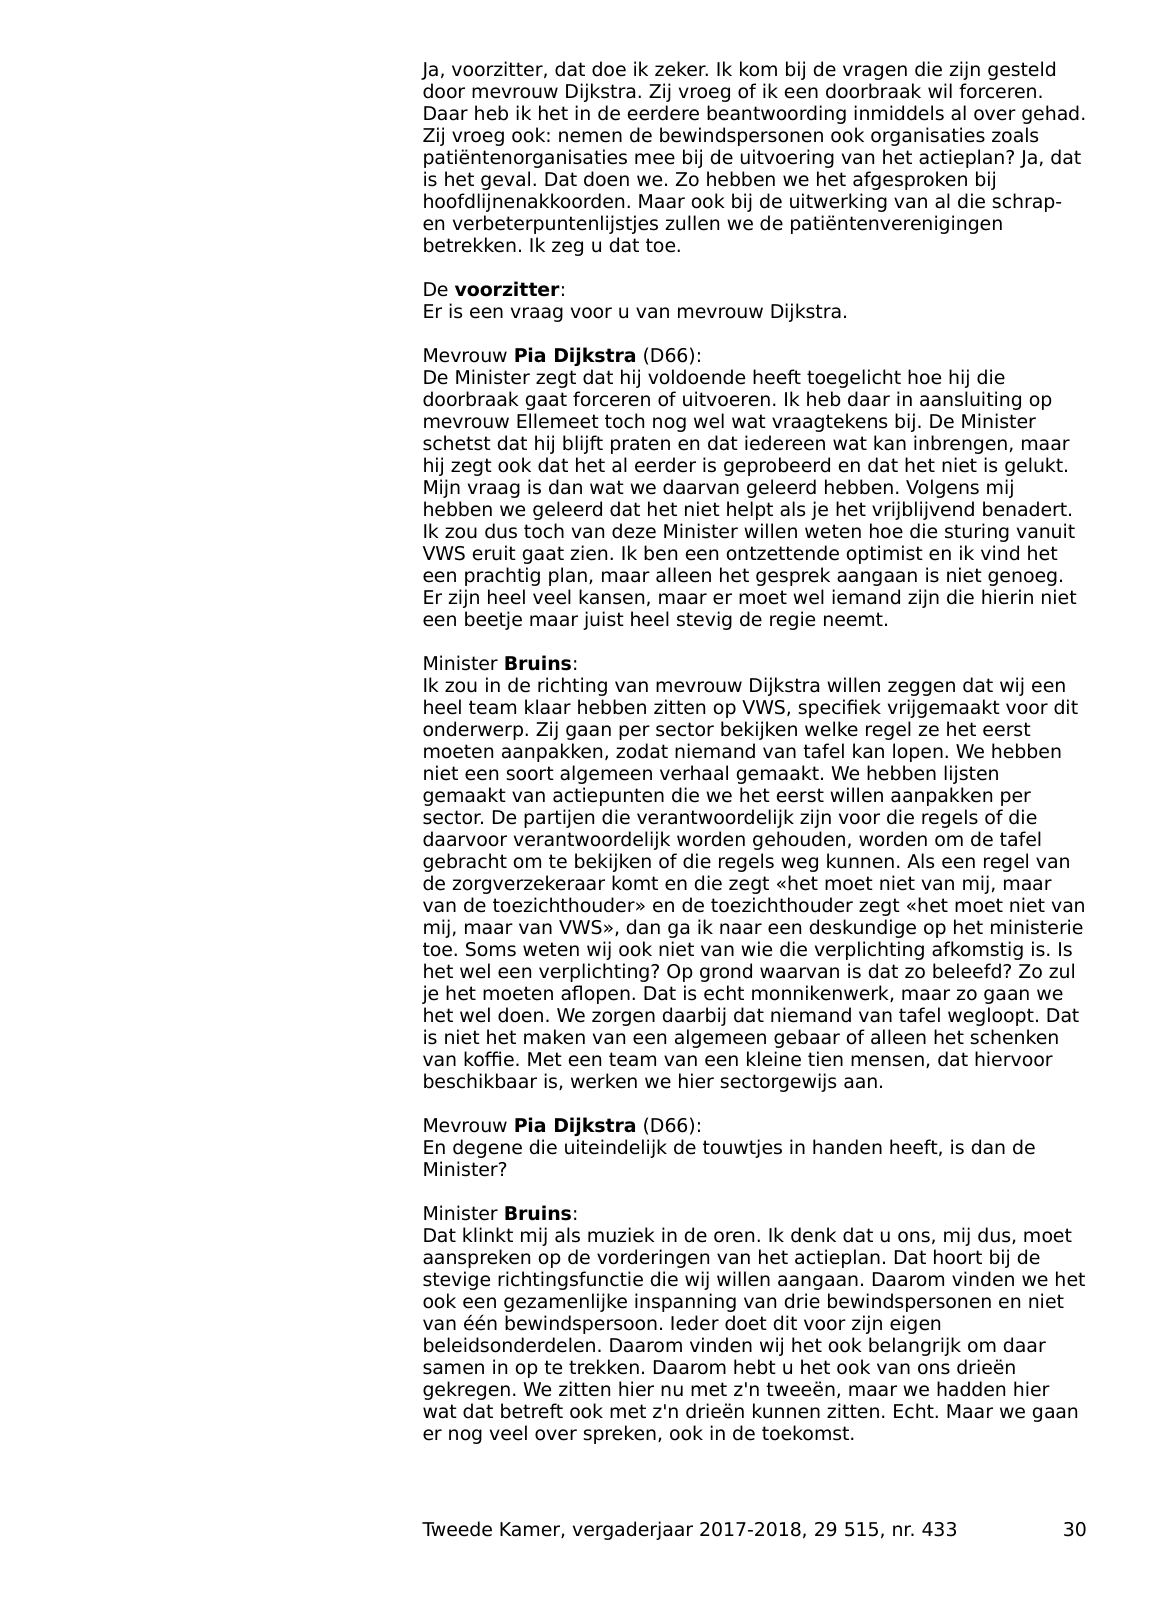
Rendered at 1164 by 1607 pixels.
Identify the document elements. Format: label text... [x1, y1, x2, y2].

text Er is een vraag voor u van mevrouw Dijkstra. [422, 301, 1087, 323]
text Mevrouw Pia Dijkstra (D66): [422, 345, 1087, 367]
text De Minister zegt dat hij voldoende heeft toegelicht hoe hij die doorbraak gaat forceren of uitvoeren. Ik heb daar in aansluiting op mevrouw Ellemeet toch nog wel wat vraagtekens bij. De Minister schetst dat hij blijft praten en dat iedereen wat kan inbrengen, maar hij zegt ook dat het al eerder is geprobeerd en dat het niet is gelukt. Mijn vraag is dan wat we daarvan geleerd hebben. Volgens mij hebben we geleerd dat het niet helpt als je het vrijblijvend benadert. Ik zou dus toch van deze Minister willen weten hoe die sturing vanuit VWS eruit gaat zien. Ik ben een ontzettende optimist en ik vind het een prachtig plan, maar alleen het gesprek aangaan is niet genoeg. Er zijn heel veel kansen, maar er moet wel iemand zijn die hierin niet een beetje maar juist heel stevig de regie neemt. [422, 367, 1087, 631]
text Ja, voorzitter, dat doe ik zeker. Ik kom bij de vragen die zijn gesteld door mevrouw Dijkstra. Zij vroeg of ik een doorbraak wil forceren. Daar heb ik het in de eerdere beantwoording inmiddels al over gehad. [422, 59, 1087, 125]
text En degene die uiteindelijk de touwtjes in handen heeft, is dan de Minister? [422, 1137, 1087, 1181]
text Minister Bruins: [422, 1203, 1087, 1225]
text Dat klinkt mij als muziek in de oren. Ik denk dat u ons, mij dus, moet aanspreken op de vorderingen van het actieplan. Dat hoort bij de stevige richtingsfunctie die wij willen aangaan. Daarom vinden we het ook een gezamenlijke inspanning van drie bewindspersonen en niet van één bewindspersoon. Ieder doet dit voor zijn eigen beleidsonderdelen. Daarom vinden wij het ook belangrijk om daar samen in op te trekken. Daarom hebt u het ook van ons drieën gekregen. We zitten hier nu met z'n tweeën, maar we hadden hier wat dat betreft ook met z'n drieën kunnen zitten. Echt. Maar we gaan er nog veel over spreken, ook in de toekomst. [422, 1225, 1087, 1445]
text Minister Bruins: [422, 653, 1087, 675]
text Ik zou in de richting van mevrouw Dijkstra willen zeggen dat wij een heel team klaar hebben zitten op VWS, specifiek vrijgemaakt voor dit onderwerp. Zij gaan per sector bekijken welke regel ze het eerst moeten aanpakken, zodat niemand van tafel kan lopen. We hebben niet een soort algemeen verhaal gemaakt. We hebben lijsten gemaakt van actiepunten die we het eerst willen aanpakken per sector. De partijen die verantwoordelijk zijn voor die regels of die daarvoor verantwoordelijk worden gehouden, worden om de tafel gebracht om te bekijken of die regels weg kunnen. Als een regel van de zorgverzekeraar komt en die zegt «het moet niet van mij, maar van de toezichthouder» en de toezichthouder zegt «het moet niet van mij, maar van VWS», dan ga ik naar een deskundige op het ministerie toe. Soms weten wij ook niet van wie die verplichting afkomstig is. Is het wel een verplichting? Op grond waarvan is dat zo beleefd? Zo zul je het moeten aflopen. Dat is echt monnikenwerk, maar zo gaan we het wel doen. We zorgen daarbij dat niemand van tafel wegloopt. Dat is niet het maken van een algemeen gebaar of alleen het schenken van koffie. Met een team van een kleine tien mensen, dat hiervoor beschikbaar is, werken we hier sectorgewijs aan. [422, 675, 1087, 1093]
text De voorzitter: [422, 279, 1087, 301]
text Mevrouw Pia Dijkstra (D66): [422, 1115, 1087, 1137]
text Zij vroeg ook: nemen de bewindspersonen ook organisaties zoals patiëntenorganisaties mee bij de uitvoering van het actieplan? Ja, dat is het geval. Dat doen we. Zo hebben we het afgesproken bij hoofdlijnenakkoorden. Maar ook bij de uitwerking van al die schrap- en verbeterpuntenlijstjes zullen we de patiëntenverenigingen betrekken. Ik zeg u dat toe. [422, 125, 1087, 257]
